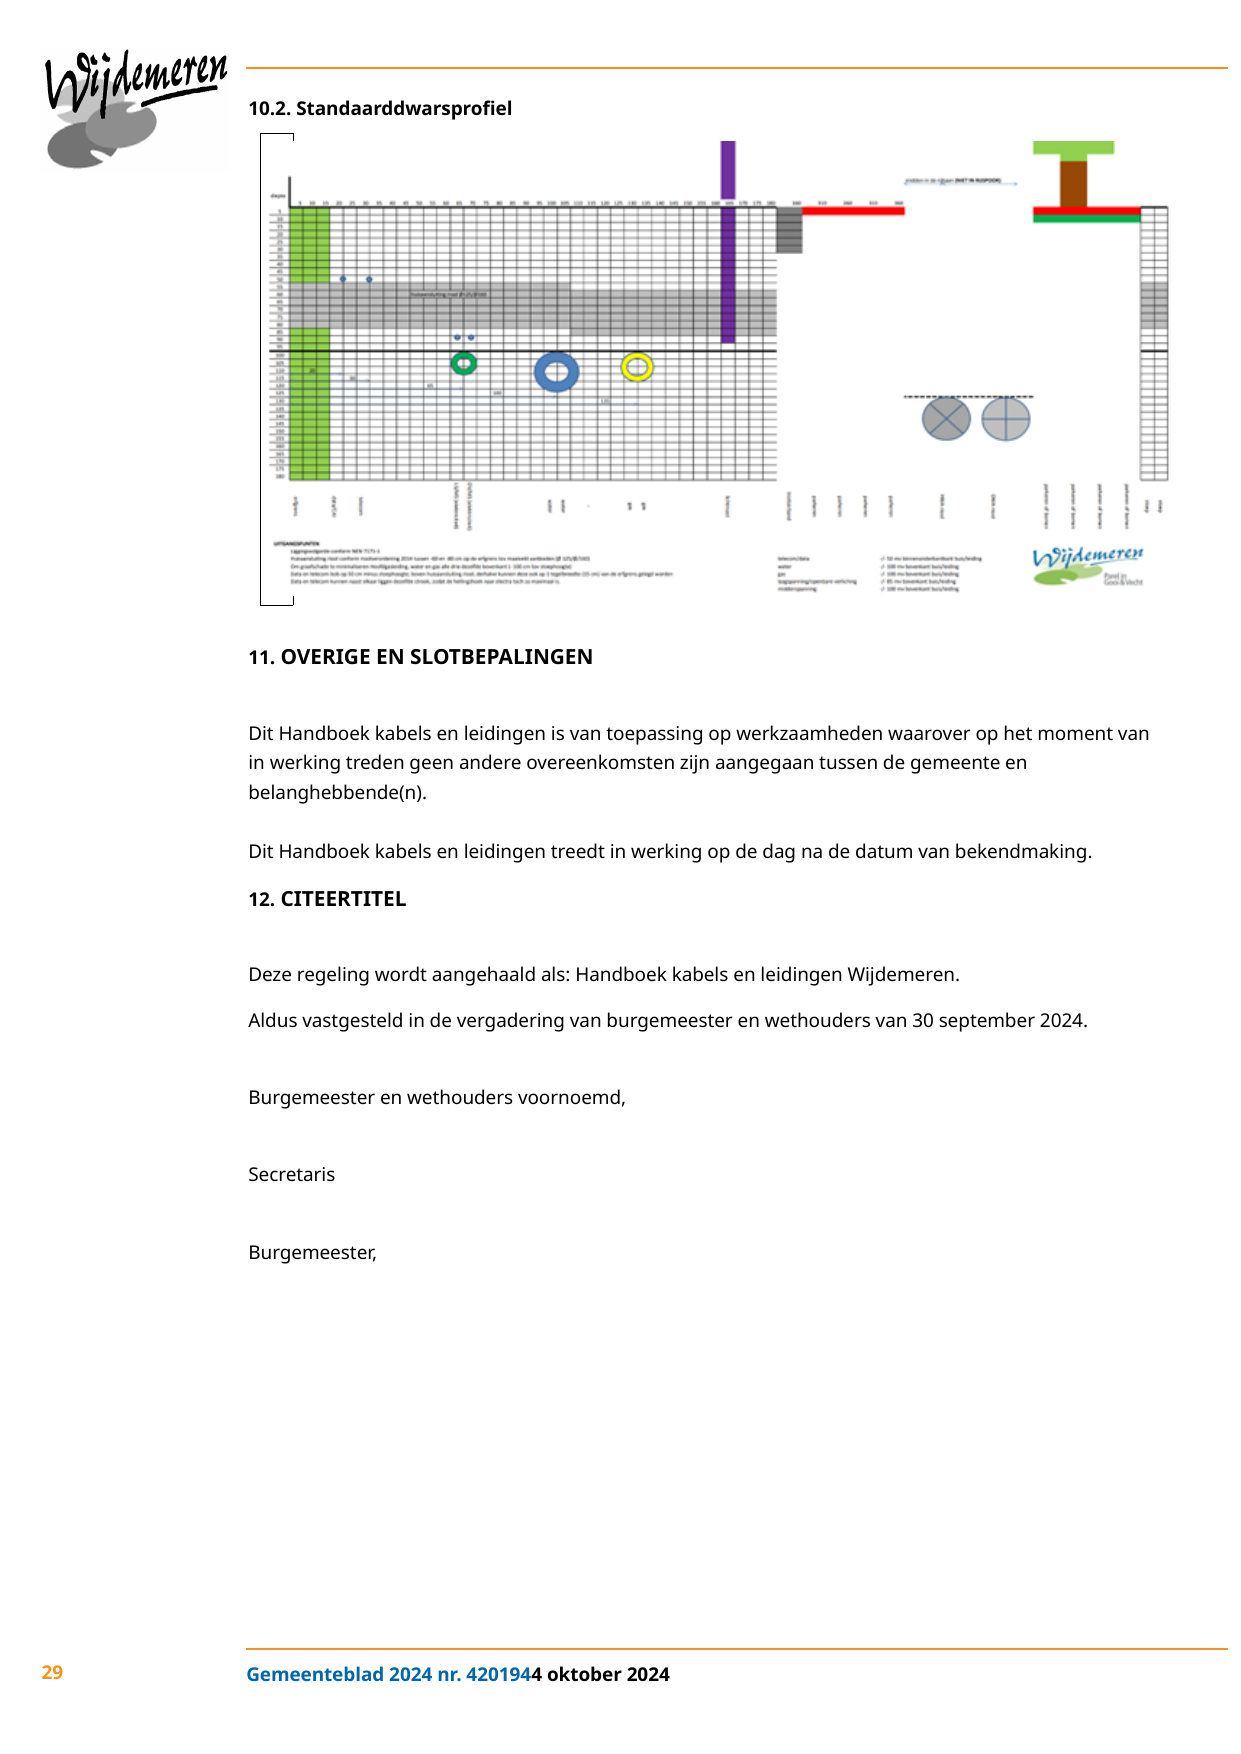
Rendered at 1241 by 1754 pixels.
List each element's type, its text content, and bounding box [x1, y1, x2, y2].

text Secretaris [248, 1162, 1152, 1187]
text Dit Handboek kabels en leidingen treedt in werking op de dag na de datum van bekendmaking. [248, 838, 1152, 864]
text Burgemeester en wethouders voornoemd, [248, 1084, 1152, 1110]
text 12. CITEERTITEL [248, 884, 1152, 912]
text Aldus vastgesteld in de vergadering van burgemeester en wethouders van 30 september 2024. [248, 1007, 1152, 1033]
picture [41, 47, 231, 172]
picture [268, 141, 1173, 596]
text 11. OVERIGE EN SLOTBEPALINGEN [248, 642, 1152, 671]
text Burgemeester, [248, 1239, 1152, 1264]
text 10.2. Standaarddwarsprofiel [248, 95, 1152, 121]
text Deze regeling wordt aangehaald als: Handboek kabels en leidingen Wijdemeren. [248, 962, 1152, 987]
text Dit Handboek kabels en leidingen is van toepassing op werkzaamheden waarover op het moment van in werking treden geen andere overeenkomsten zijn aangegaan tussen de gemeente en belanghebbende(n). [248, 720, 1152, 805]
